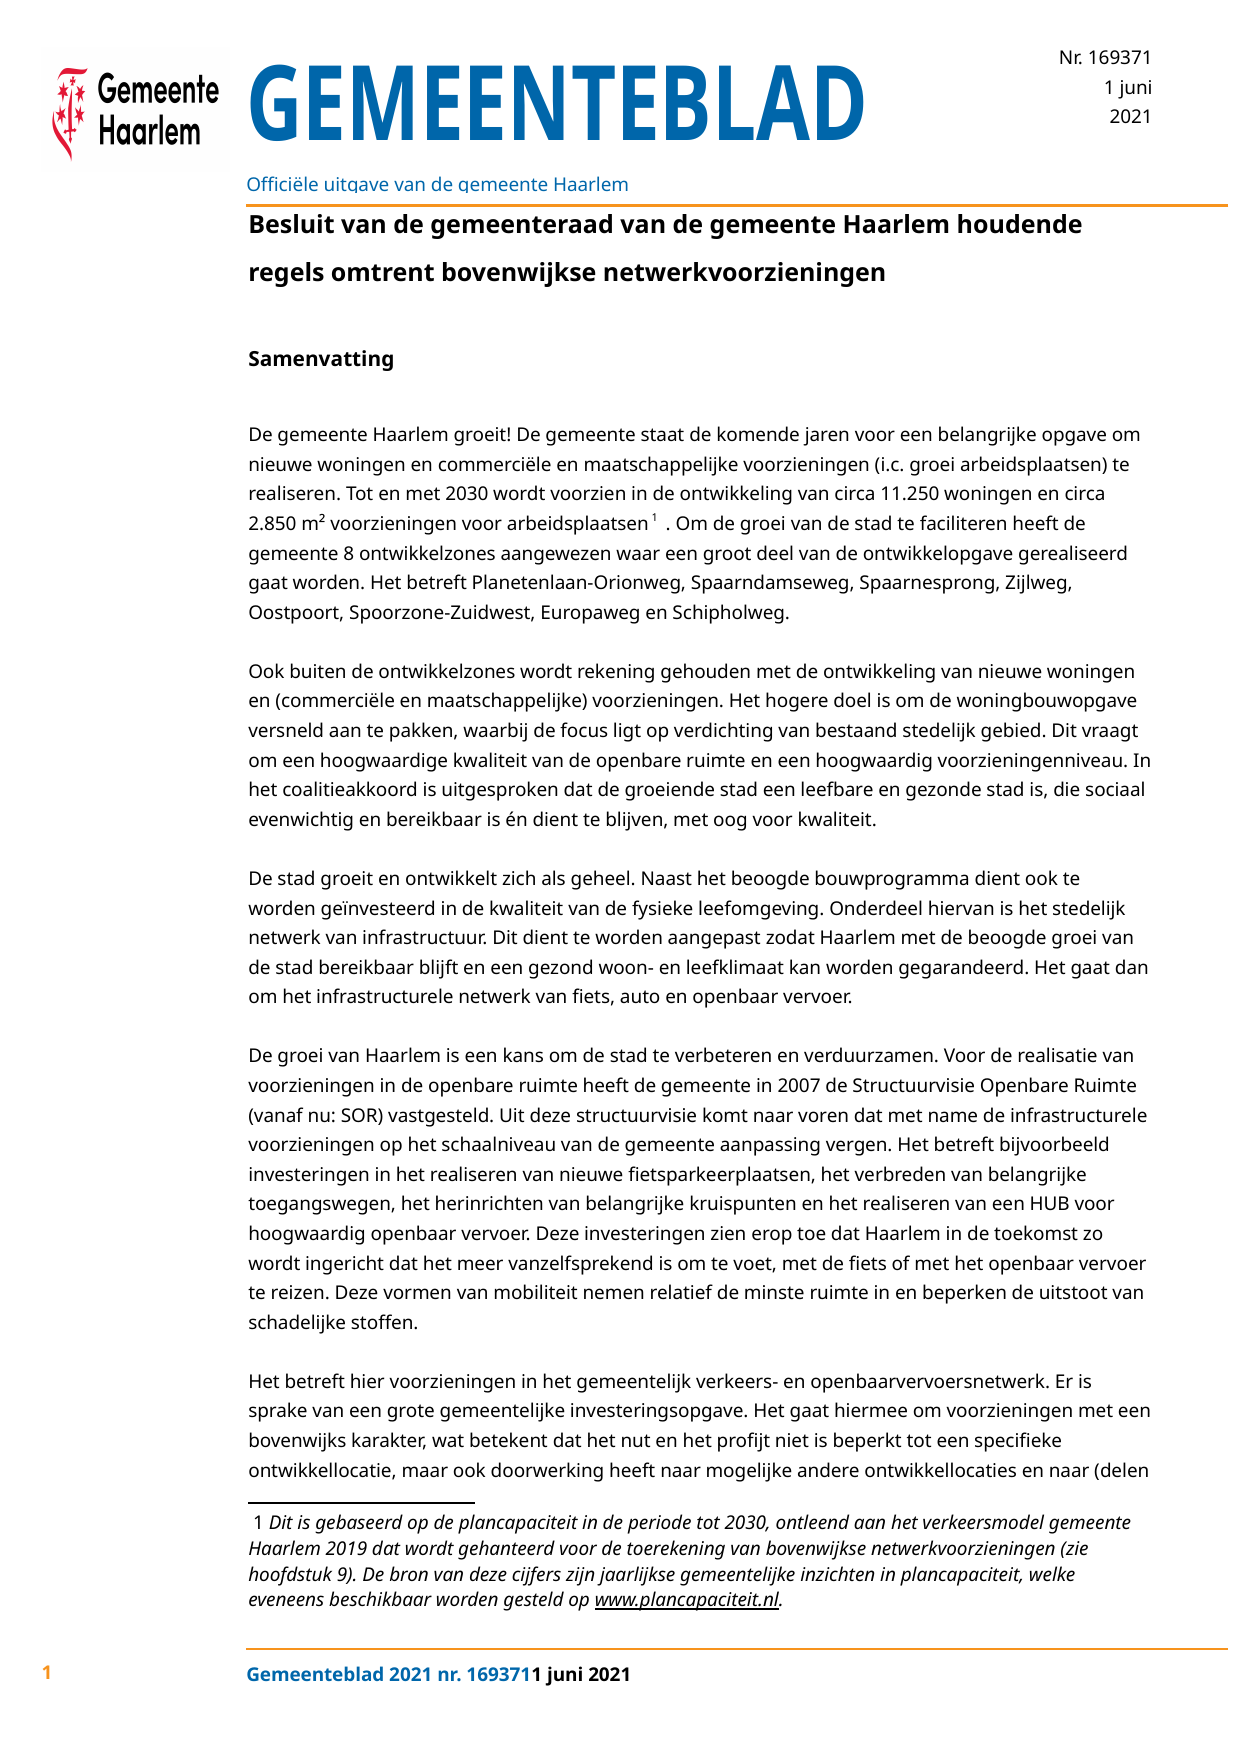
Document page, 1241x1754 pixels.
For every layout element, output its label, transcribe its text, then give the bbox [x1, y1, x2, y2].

text De groei van Haarlem is een kans om de stad te verbeteren en verduurzamen. Voor de realisatie van voorzieningen in de openbare ruimte heeft de gemeente in 2007 de Structuurvisie Openbare Ruimte (vanaf nu: SOR) vastgesteld. Uit deze structuurvisie komt naar voren dat met name de infrastructurele voorzieningen op het schaalniveau van de gemeente aanpassing vergen. Het betreft bijvoorbeeld investeringen in het realiseren van nieuwe fietsparkeerplaatsen, het verbreden van belangrijke toegangswegen, het herinrichten van belangrijke kruispunten en het realiseren van een HUB voor hoogwaardig openbaar vervoer. Deze investeringen zien erop toe dat Haarlem in de toekomst zo wordt ingericht dat het meer vanzelfsprekend is om te voet, met de fiets of met het openbaar vervoer te reizen. Deze vormen van mobiliteit nemen relatief de minste ruimte in en beperken de uitstoot van schadelijke stoffen. [248, 1043, 1152, 1334]
text Besluit van de gemeenteraad van de gemeente Haarlem houdende regels omtrent bovenwijkse netwerkvoorzieningen [248, 207, 1152, 288]
picture [41, 47, 231, 172]
text De gemeente Haarlem groeit! De gemeente staat de komende jaren voor een belangrijke opgave om nieuwe woningen en commerciële en maatschappelijke voorzieningen (i.c. groei arbeidsplaatsen) te realiseren. Tot en met 2030 wordt voorzien in de ontwikkeling van circa 11.250 woningen en circa 2.850 m² voorzieningen voor arbeidsplaatsen . Om de groei van de stad te faciliteren heeft de gemeente 8 ontwikkelzones aangewezen waar een groot deel van de ontwikkelopgave gerealiseerd gaat worden. Het betreft Planetenlaan-Orionweg, Spaarndamseweg, Spaarnesprong, Zijlweg, Oostpoort, Spoorzone-Zuidwest, Europaweg en Schipholweg. [248, 421, 1152, 624]
text Ook buiten de ontwikkelzones wordt rekening gehouden met de ontwikkeling van nieuwe woningen en (commerciële en maatschappelijke) voorzieningen. Het hogere doel is om de woningbouwopgave versneld aan te pakken, waarbij de focus ligt op verdichting van bestaand stedelijk gebied. Dit vraagt om een hoogwaardige kwaliteit van de openbare ruimte en een hoogwaardig voorzieningenniveau. In het coalitieakkoord is uitgesproken dat de groeiende stad een leefbare en gezonde stad is, die sociaal evenwichtig en bereikbaar is én dient te blijven, met oog voor kwaliteit. [248, 658, 1152, 832]
text De stad groeit en ontwikkelt zich als geheel. Naast het beoogde bouwprogramma dient ook te worden geïnvesteerd in de kwaliteit van de fysieke leefomgeving. Onderdeel hiervan is het stedelijk netwerk van infrastructuur. Dit dient te worden aangepast zodat Haarlem met de beoogde groei van de stad bereikbaar blijft en een gezond woon- en leefklimaat kan worden gegarandeerd. Het gaat dan om het infrastructurele netwerk van fiets, auto en openbaar vervoer. [248, 865, 1152, 1009]
text Dit is gebaseerd op de plancapaciteit in de periode tot 2030, ontleend aan het verkeersmodel gemeente Haarlem 2019 dat wordt gehanteerd voor de toerekening van bovenwijkse netwerkvoorzieningen (zie hoofdstuk 9). De bron van deze cijfers zijn jaarlijkse gemeentelijke inzichten in plancapaciteit, welke eveneens beschikbaar worden gesteld op www.plancapaciteit.nl. [248, 1509, 1152, 1612]
text Samenvatting [248, 344, 1152, 372]
text Het betreft hier voorzieningen in het gemeentelijk verkeers- en openbaarvervoersnetwerk. Er is sprake van een grote gemeentelijke investeringsopgave. Het gaat hiermee om voorzieningen met een bovenwijks karakter, wat betekent dat het nut en het profijt niet is beperkt tot een specifieke ontwikkellocatie, maar ook doorwerking heeft naar mogelijke andere ontwikkellocaties en naar (delen [248, 1368, 1152, 1482]
